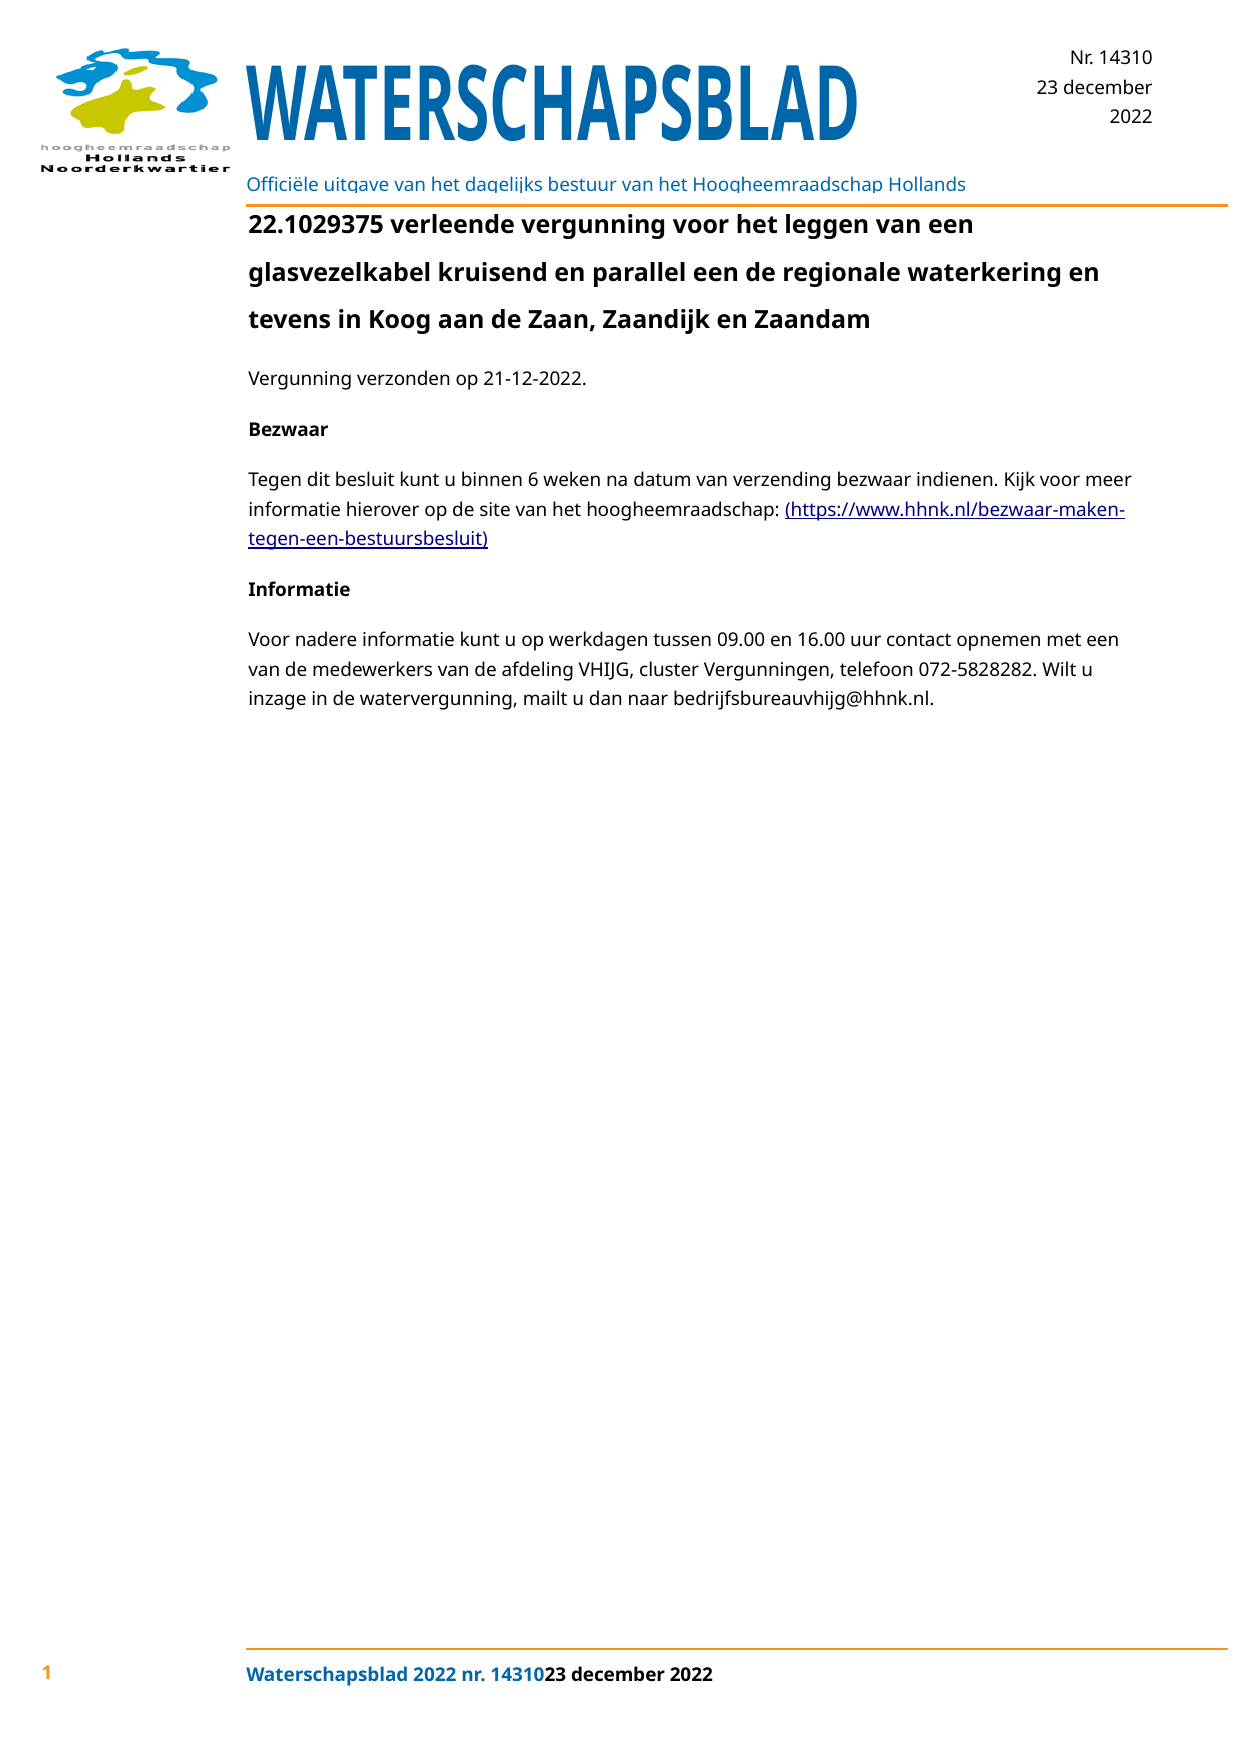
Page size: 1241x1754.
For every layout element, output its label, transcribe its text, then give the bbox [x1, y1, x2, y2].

text Vergunning verzonden op 21-12-2022. [248, 366, 1152, 391]
picture [41, 47, 231, 172]
text Voor nadere informatie kunt u op werkdagen tussen 09.00 en 16.00 uur contact opnemen met een van de medewerkers van de afdeling VHIJG, cluster Vergunningen, telefoon 072-5828282. Wilt u inzage in de watervergunning, mailt u dan naar bedrijfsbureauvhijg@hhnk.nl. [248, 626, 1152, 711]
text Tegen dit besluit kunt u binnen 6 weken na datum van verzending bezwaar indienen. Kijk voor meer informatie hierover op de site van het hoogheemraadschap: (https://www.hhnk.nl/bezwaar-maken-tegen-een-bestuursbesluit) [248, 466, 1152, 551]
text Informatie [248, 576, 1152, 602]
text 22.1029375 verleende vergunning voor het leggen van een glasvezelkabel kruisend en parallel een de regionale waterkering en tevens in Koog aan de Zaan, Zaandijk en Zaandam [248, 207, 1152, 336]
text Bezwaar [248, 416, 1152, 442]
